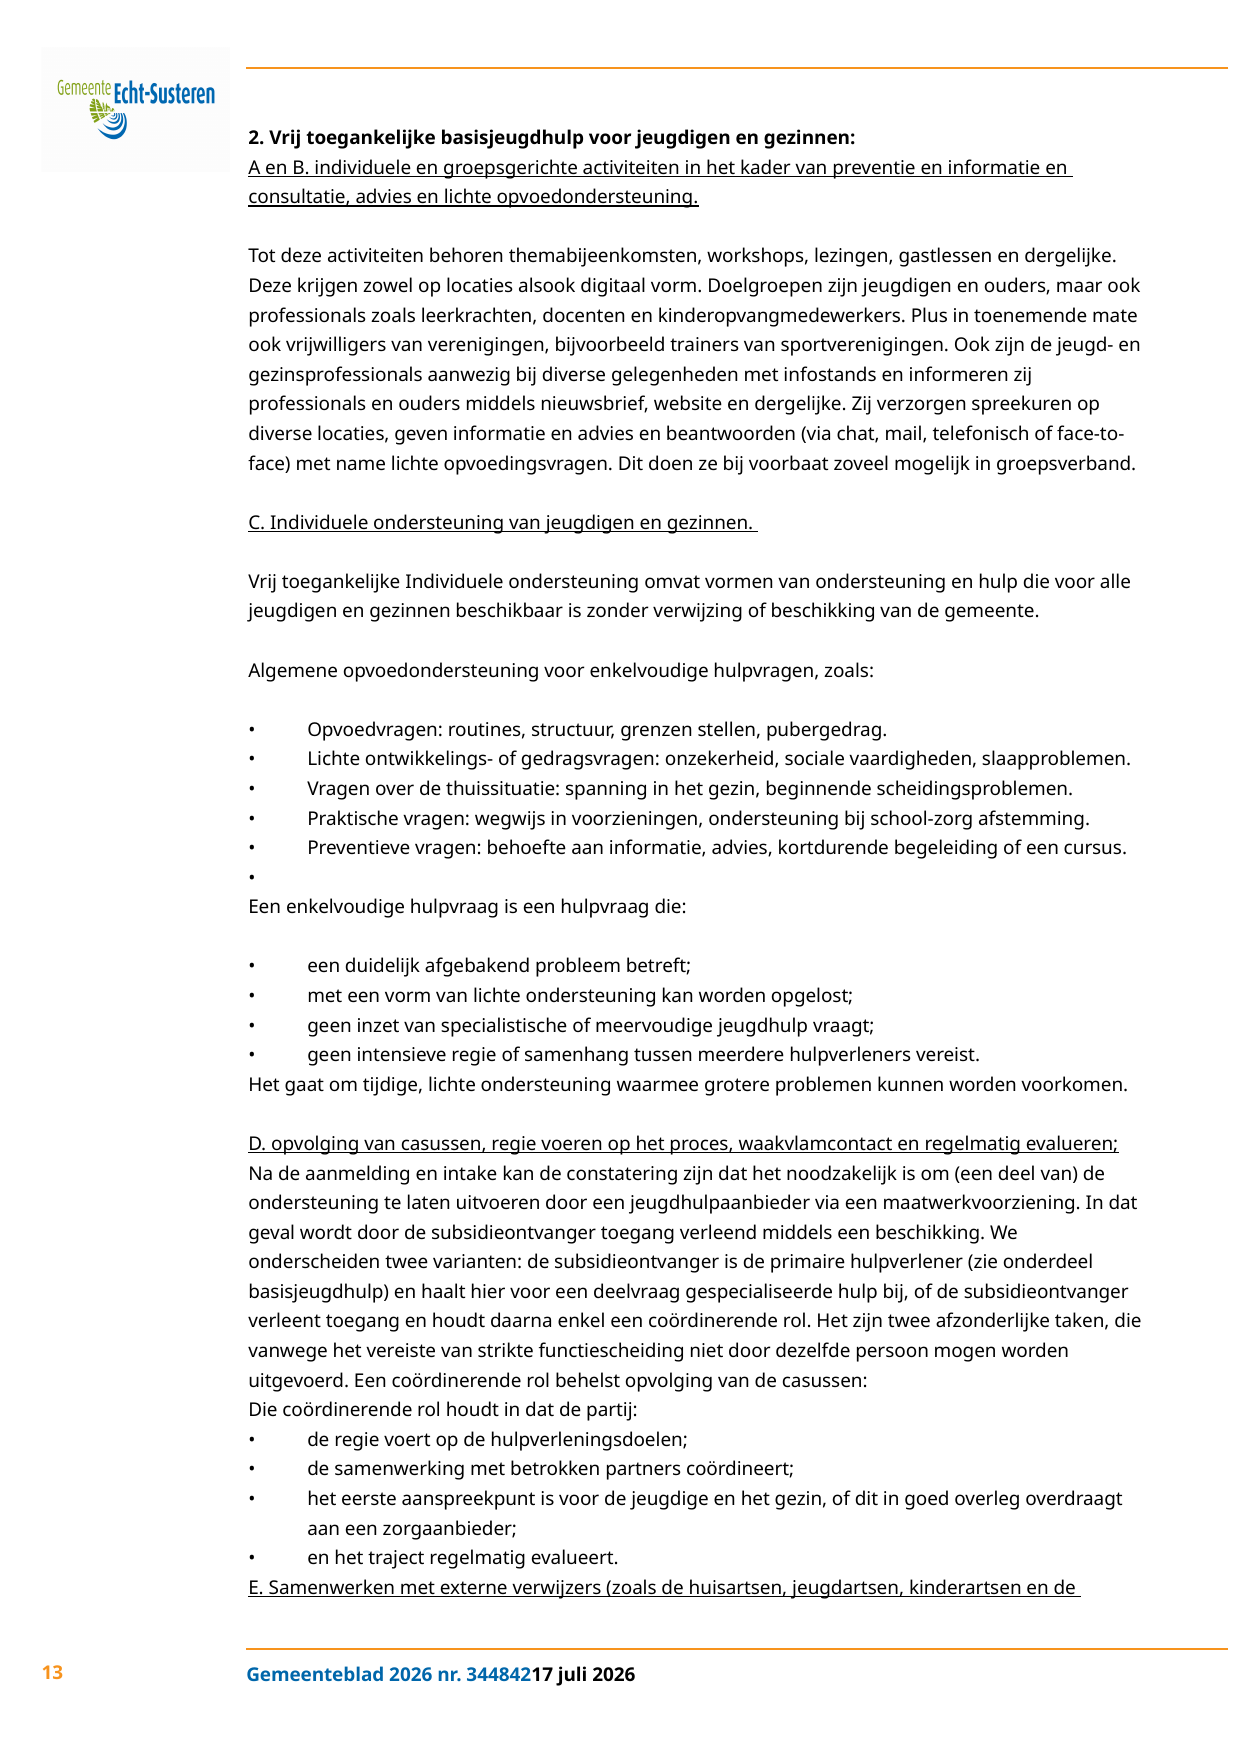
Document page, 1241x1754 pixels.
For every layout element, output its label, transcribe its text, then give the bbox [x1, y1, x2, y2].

text Een enkelvoudige hulpvraag is een hulpvraag die: [248, 893, 1152, 919]
picture [41, 47, 231, 172]
text 2. Vrij toegankelijke basisjeugdhulp voor jeugdigen en gezinnen: [248, 124, 1152, 150]
text Na de aanmelding en intake kan de constatering zijn dat het noodzakelijk is om (een deel van) de ondersteuning te laten uitvoeren door een jeugdhulpaanbieder via een maatwerkvoorziening. In dat geval wordt door de subsidieontvanger toegang verleend middels een beschikking. We onderscheiden twee varianten: de subsidieontvanger is de primaire hulpverlener (zie onderdeel basisjeugdhulp) en haalt hier voor een deelvraag gespecialiseerde hulp bij, of de subsidieontvanger verleent toegang en houdt daarna enkel een coördinerende rol. Het zijn twee afzonderlijke taken, die vanwege het vereiste van strikte functiescheiding niet door dezelfde persoon mogen worden uitgevoerd. Een coördinerende rol behelst opvolging van de casussen: [248, 1160, 1152, 1393]
list Lichte ontwikkelings- of gedragsvragen: onzekerheid, sociale vaardigheden, slaapproblemen. [248, 746, 1152, 771]
list Vragen over de thuissituatie: spanning in het gezin, beginnende scheidingsproblemen. [248, 775, 1152, 801]
list geen inzet van specialistische of meervoudige jeugdhulp vraagt; [248, 1012, 1152, 1038]
list de regie voert op de hulpverleningsdoelen; [248, 1426, 1152, 1452]
list het eerste aanspreekpunt is voor de jeugdige en het gezin, of dit in goed overleg overdraagt aan een zorgaanbieder; [248, 1485, 1152, 1541]
list Praktische vragen: wegwijs in voorzieningen, ondersteuning bij school-zorg afstemming. [248, 805, 1152, 831]
text D. opvolging van casussen, regie voeren op het proces, waakvlamcontact en regelmatig evalueren; [248, 1130, 1152, 1156]
list de samenwerking met betrokken partners coördineert; [248, 1456, 1152, 1481]
text C. Individuele ondersteuning van jeugdigen en gezinnen. [248, 509, 1152, 535]
text E. Samenwerken met externe verwijzers (zoals de huisartsen, jeugdartsen, kinderartsen en de [248, 1574, 1152, 1600]
text Vrij toegankelijke Individuele ondersteuning omvat vormen van ondersteuning en hulp die voor alle jeugdigen en gezinnen beschikbaar is zonder verwijzing of beschikking van de gemeente. [248, 568, 1152, 623]
text Die coördinerende rol houdt in dat de partij: [248, 1396, 1152, 1422]
list een duidelijk afgebakend probleem betreft; [248, 953, 1152, 978]
list Opvoedvragen: routines, structuur, grenzen stellen, pubergedrag. [248, 716, 1152, 742]
text A en B. individuele en groepsgerichte activiteiten in het kader van preventie en informatie en consultatie, advies en lichte opvoedondersteuning. [248, 154, 1152, 209]
list geen intensieve regie of samenhang tussen meerdere hulpverleners vereist. [248, 1041, 1152, 1067]
text Het gaat om tijdige, lichte ondersteuning waarmee grotere problemen kunnen worden voorkomen. [248, 1071, 1152, 1097]
list en het traject regelmatig evalueert. [248, 1544, 1152, 1570]
text Algemene opvoedondersteuning voor enkelvoudige hulpvragen, zoals: [248, 657, 1152, 683]
list met een vorm van lichte ondersteuning kan worden opgelost; [248, 982, 1152, 1008]
text Tot deze activiteiten behoren themabijeenkomsten, workshops, lezingen, gastlessen en dergelijke. Deze krijgen zowel op locaties alsook digitaal vorm. Doelgroepen zijn jeugdigen en ouders, maar ook professionals zoals leerkrachten, docenten en kinderopvangmedewerkers. Plus in toenemende mate ook vrijwilligers van verenigingen, bijvoorbeeld trainers van sportverenigingen. Ook zijn de jeugd- en gezinsprofessionals aanwezig bij diverse gelegenheden met infostands en informeren zij professionals en ouders middels nieuwsbrief, website en dergelijke. Zij verzorgen spreekuren op diverse locaties, geven informatie en advies en beantwoorden (via chat, mail, telefonisch of face-to-face) met name lichte opvoedingsvragen. Dit doen ze bij voorbaat zoveel mogelijk in groepsverband. [248, 243, 1152, 476]
list Preventieve vragen: behoefte aan informatie, advies, kortdurende begeleiding of een cursus. [248, 834, 1152, 860]
